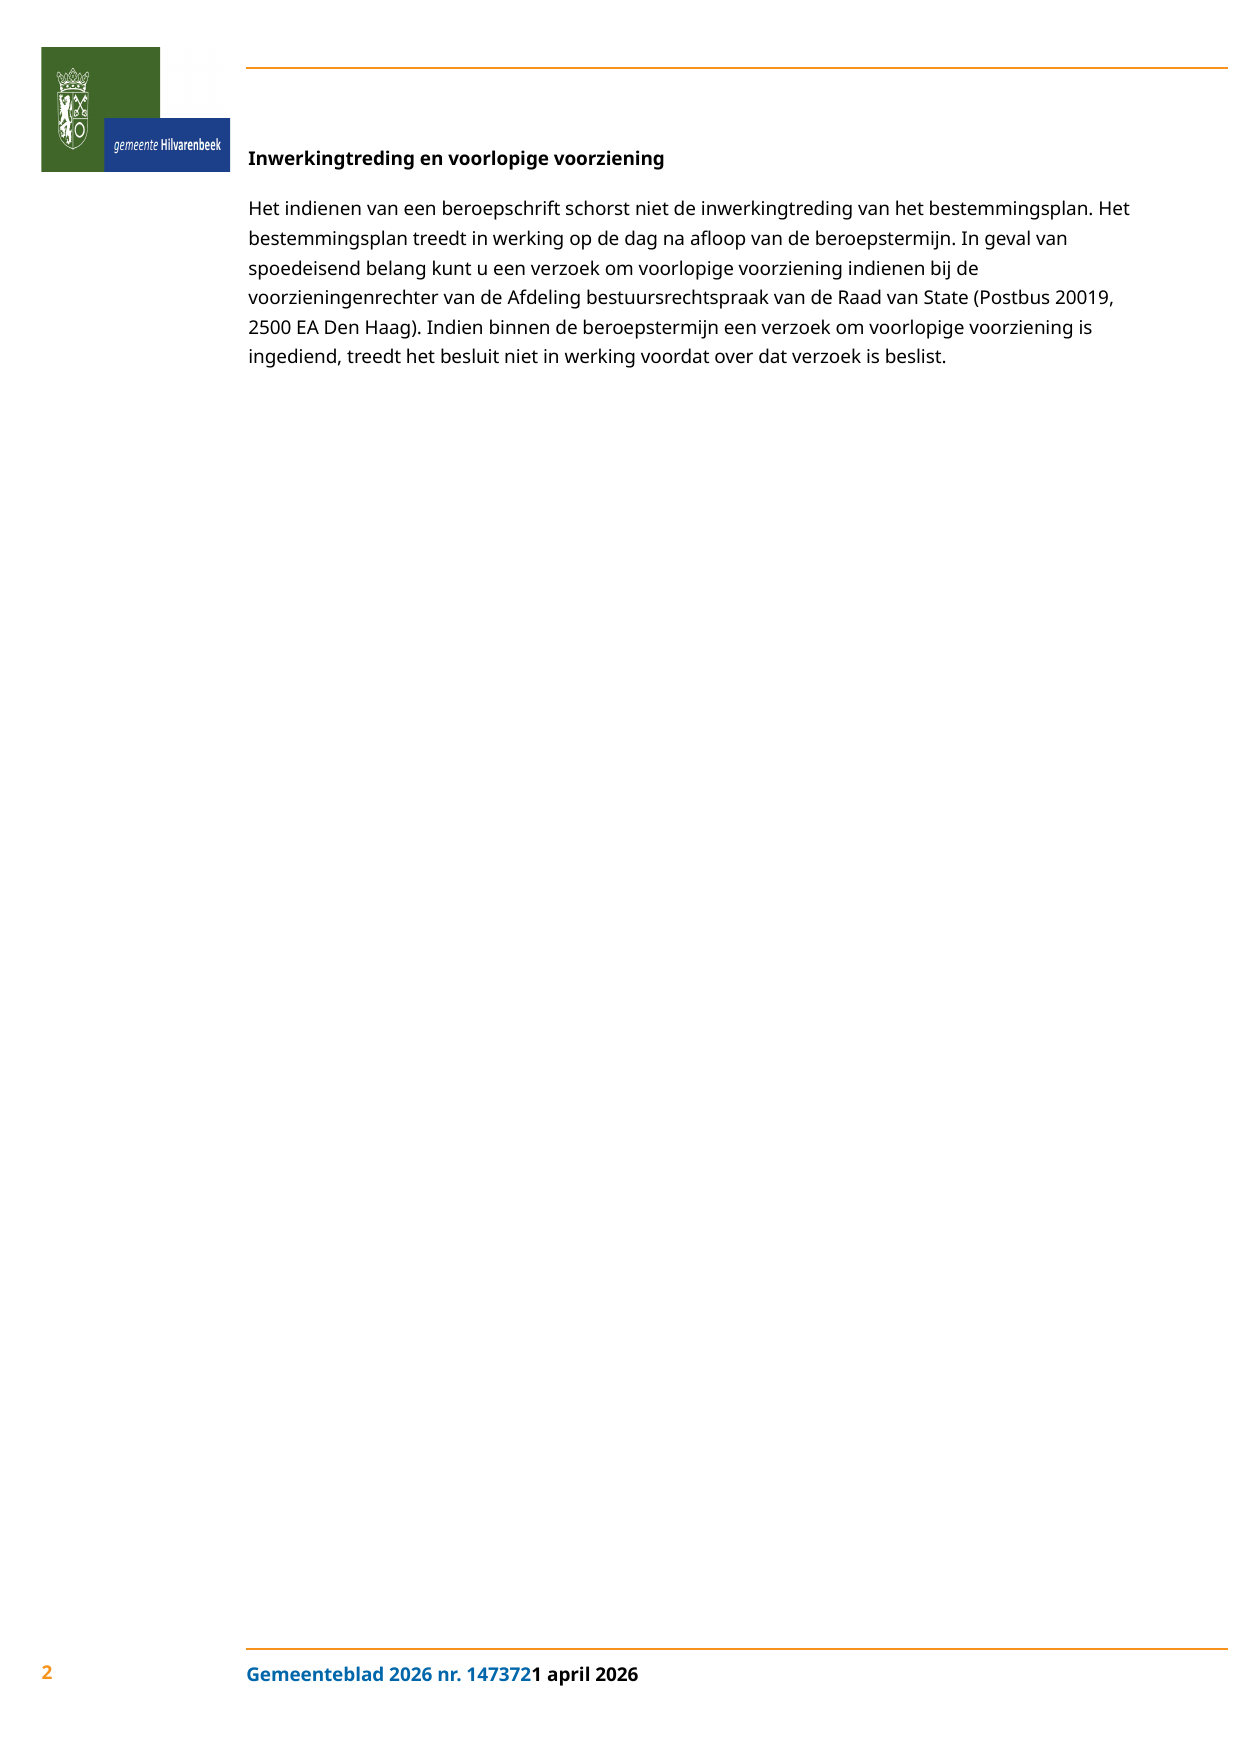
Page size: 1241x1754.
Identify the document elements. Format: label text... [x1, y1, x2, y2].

text Het indienen van een beroepschrift schorst niet de inwerkingtreding van het bestemmingsplan. Het bestemmingsplan treedt in werking op de dag na afloop van de beroepstermijn. In geval van spoedeisend belang kunt u een verzoek om voorlopige voorziening indienen bij de voorzieningenrechter van de Afdeling bestuursrechtspraak van de Raad van State (Postbus 20019, 2500 EA Den Haag). Indien binnen de beroepstermijn een verzoek om voorlopige voorziening is ingediend, treedt het besluit niet in werking voordat over dat verzoek is beslist. [248, 196, 1152, 369]
picture [41, 47, 231, 172]
text Inwerkingtreding en voorlopige voorziening [248, 145, 1152, 171]
